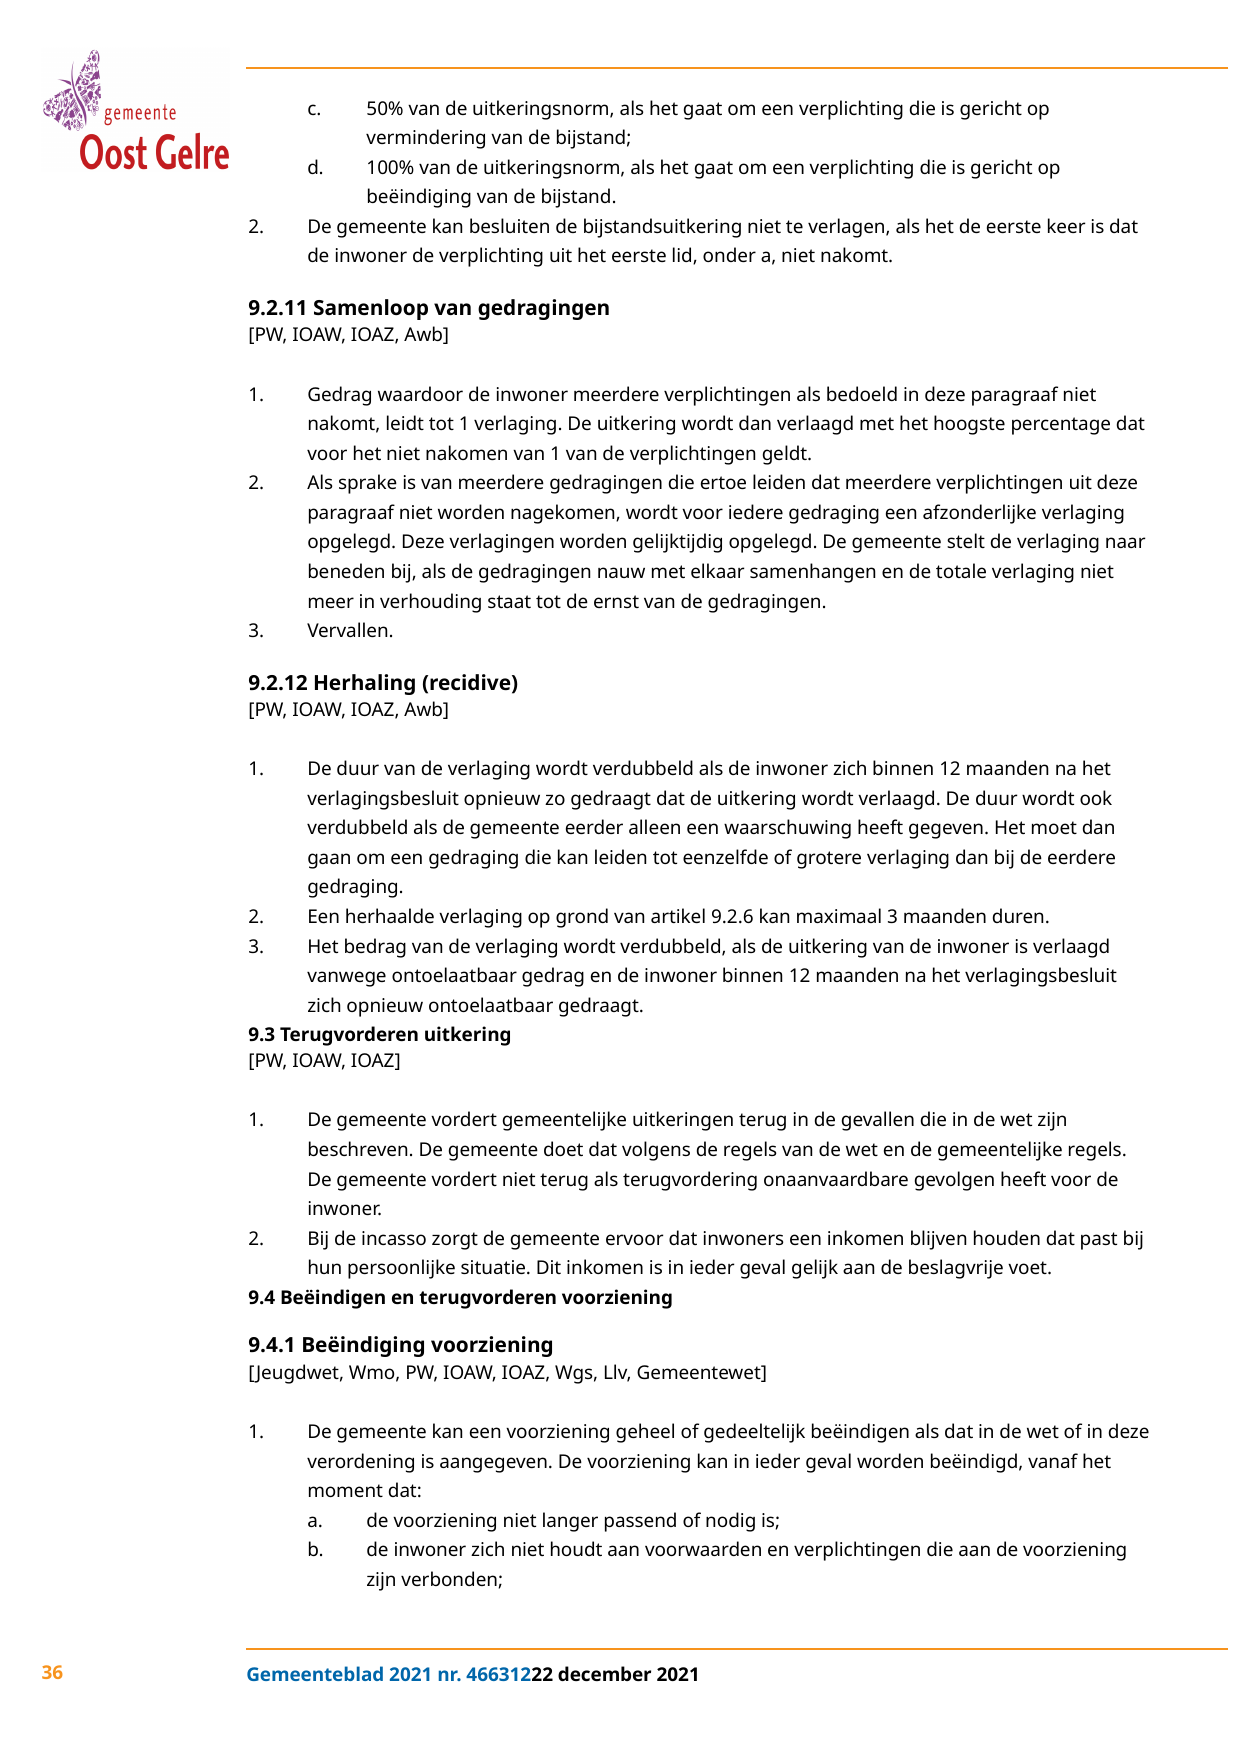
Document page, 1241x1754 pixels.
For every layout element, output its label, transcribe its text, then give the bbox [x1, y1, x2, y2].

picture [41, 47, 231, 172]
list Als sprake is van meerdere gedragingen die ertoe leiden dat meerdere verplichtingen uit deze paragraaf niet worden nagekomen, wordt voor iedere gedraging een afzonderlijke verlaging opgelegd. Deze verlagingen worden gelijktijdig opgelegd. De gemeente stelt de verlaging naar beneden bij, als de gedragingen nauw met elkaar samenhangen en de totale verlaging niet meer in verhouding staat tot de ernst van de gedragingen. [248, 469, 1152, 613]
list De gemeente kan besluiten de bijstandsuitkering niet te verlagen, als het de eerste keer is dat de inwoner de verplichting uit het eerste lid, onder a, niet nakomt. [248, 213, 1152, 268]
text [PW, IOAW, IOAZ, Awb] [248, 322, 1152, 347]
list Het bedrag van de verlaging wordt verdubbeld, als de uitkering van de inwoner is verlaagd vanwege ontoelaatbaar gedrag en de inwoner binnen 12 maanden na het verlagingsbesluit zich opnieuw ontoelaatbaar gedraagt. [248, 933, 1152, 1018]
list 50% van de uitkeringsnorm, als het gaat om een verplichting die is gericht op vermindering van de bijstand; [307, 95, 1152, 150]
list Een herhaalde verlaging op grond van artikel 9.2.6 kan maximaal 3 maanden duren. [248, 903, 1152, 929]
text [Jeugdwet, Wmo, PW, IOAW, IOAZ, Wgs, Llv, Gemeentewet] [248, 1359, 1152, 1385]
text 9.4.1 Beëindiging voorziening [248, 1331, 1152, 1359]
text [PW, IOAW, IOAZ] [248, 1047, 1152, 1073]
list De gemeente kan een voorziening geheel of gedeeltelijk beëindigen als dat in de wet of in deze verordening is aangegeven. De voorziening kan in ieder geval worden beëindigd, vanaf het moment dat: [248, 1418, 1152, 1503]
list De gemeente vordert gemeentelijke uitkeringen terug in de gevallen die in de wet zijn beschreven. De gemeente doet dat volgens de regels van de wet en de gemeentelijke regels. De gemeente vordert niet terug als terugvordering onaanvaardbare gevolgen heeft voor de inwoner. [248, 1107, 1152, 1221]
list De duur van de verlaging wordt verdubbeld als de inwoner zich binnen 12 maanden na het verlagingsbesluit opnieuw zo gedraagt dat de uitkering wordt verlaagd. De duur wordt ook verdubbeld als de gemeente eerder alleen een waarschuwing heeft gegeven. Het moet dan gaan om een gedraging die kan leiden tot eenzelfde of grotere verlaging dan bij de eerdere gedraging. [248, 755, 1152, 899]
list Bij de incasso zorgt de gemeente ervoor dat inwoners een inkomen blijven houden dat past bij hun persoonlijke situatie. Dit inkomen is in ieder geval gelijk aan de beslagvrije voet. [248, 1225, 1152, 1280]
text [PW, IOAW, IOAZ, Awb] [248, 696, 1152, 722]
text 9.3 Terugvorderen uitkering [248, 1022, 1152, 1047]
list Gedrag waardoor de inwoner meerdere verplichtingen als bedoeld in deze paragraaf niet nakomt, leidt tot 1 verlaging. De uitkering wordt dan verlaagd met het hoogste percentage dat voor het niet nakomen van 1 van de verplichtingen geldt. [248, 381, 1152, 466]
list de inwoner zich niet houdt aan voorwaarden en verplichtingen die aan de voorziening zijn verbonden; [307, 1537, 1152, 1592]
text 9.2.12 Herhaling (recidive) [248, 668, 1152, 696]
list Vervallen. [248, 617, 1152, 643]
list de voorziening niet langer passend of nodig is; [307, 1507, 1152, 1533]
text 9.2.11 Samenloop van gedragingen [248, 293, 1152, 322]
text 9.4 Beëindigen en terugvorderen voorziening [248, 1284, 1152, 1310]
list 100% van de uitkeringsnorm, als het gaat om een verplichting die is gericht op beëindiging van de bijstand. [307, 154, 1152, 209]
